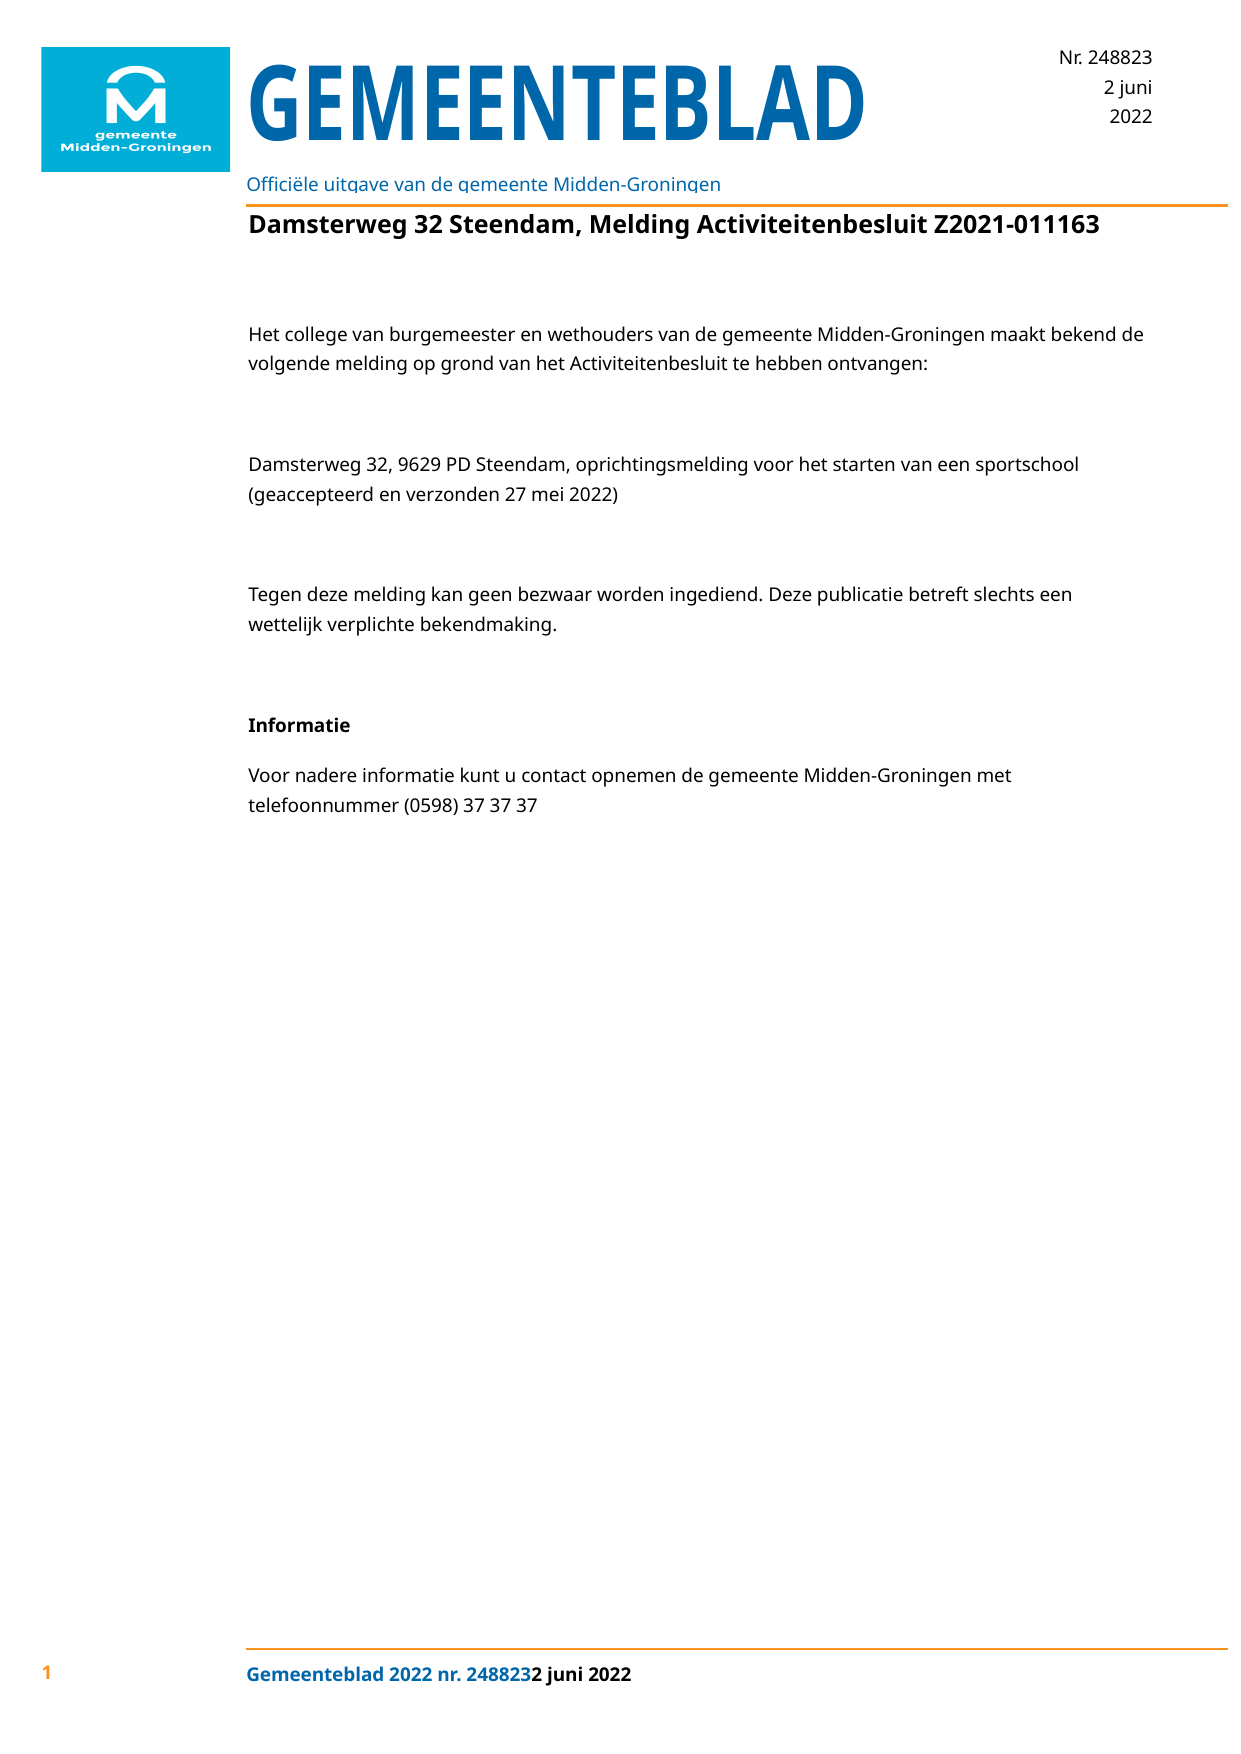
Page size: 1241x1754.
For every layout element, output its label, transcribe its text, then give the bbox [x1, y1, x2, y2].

text Damsterweg 32, 9629 PD Steendam, oprichtingsmelding voor het starten van een sportschool (geaccepteerd en verzonden 27 mei 2022) [248, 451, 1152, 506]
text Damsterweg 32 Steendam, Melding Activiteitenbesluit Z2021-011163 [248, 207, 1152, 241]
text Voor nadere informatie kunt u contact opnemen de gemeente Midden-Groningen met telefoonnummer (0598) 37 37 37 [248, 762, 1152, 818]
text Tegen deze melding kan geen bezwaar worden ingediend. Deze publicatie betreft slechts een wettelijk verplichte bekendmaking. [248, 582, 1152, 637]
text Informatie [248, 712, 1152, 738]
picture [184, 146, 190, 153]
text Het college van burgemeester en wethouders van de gemeente Midden-Groningen maakt bekend de volgende melding op grond van het Activiteitenbesluit te hebben ontvangen: [248, 321, 1152, 376]
picture [108, 66, 164, 82]
picture [107, 89, 165, 122]
